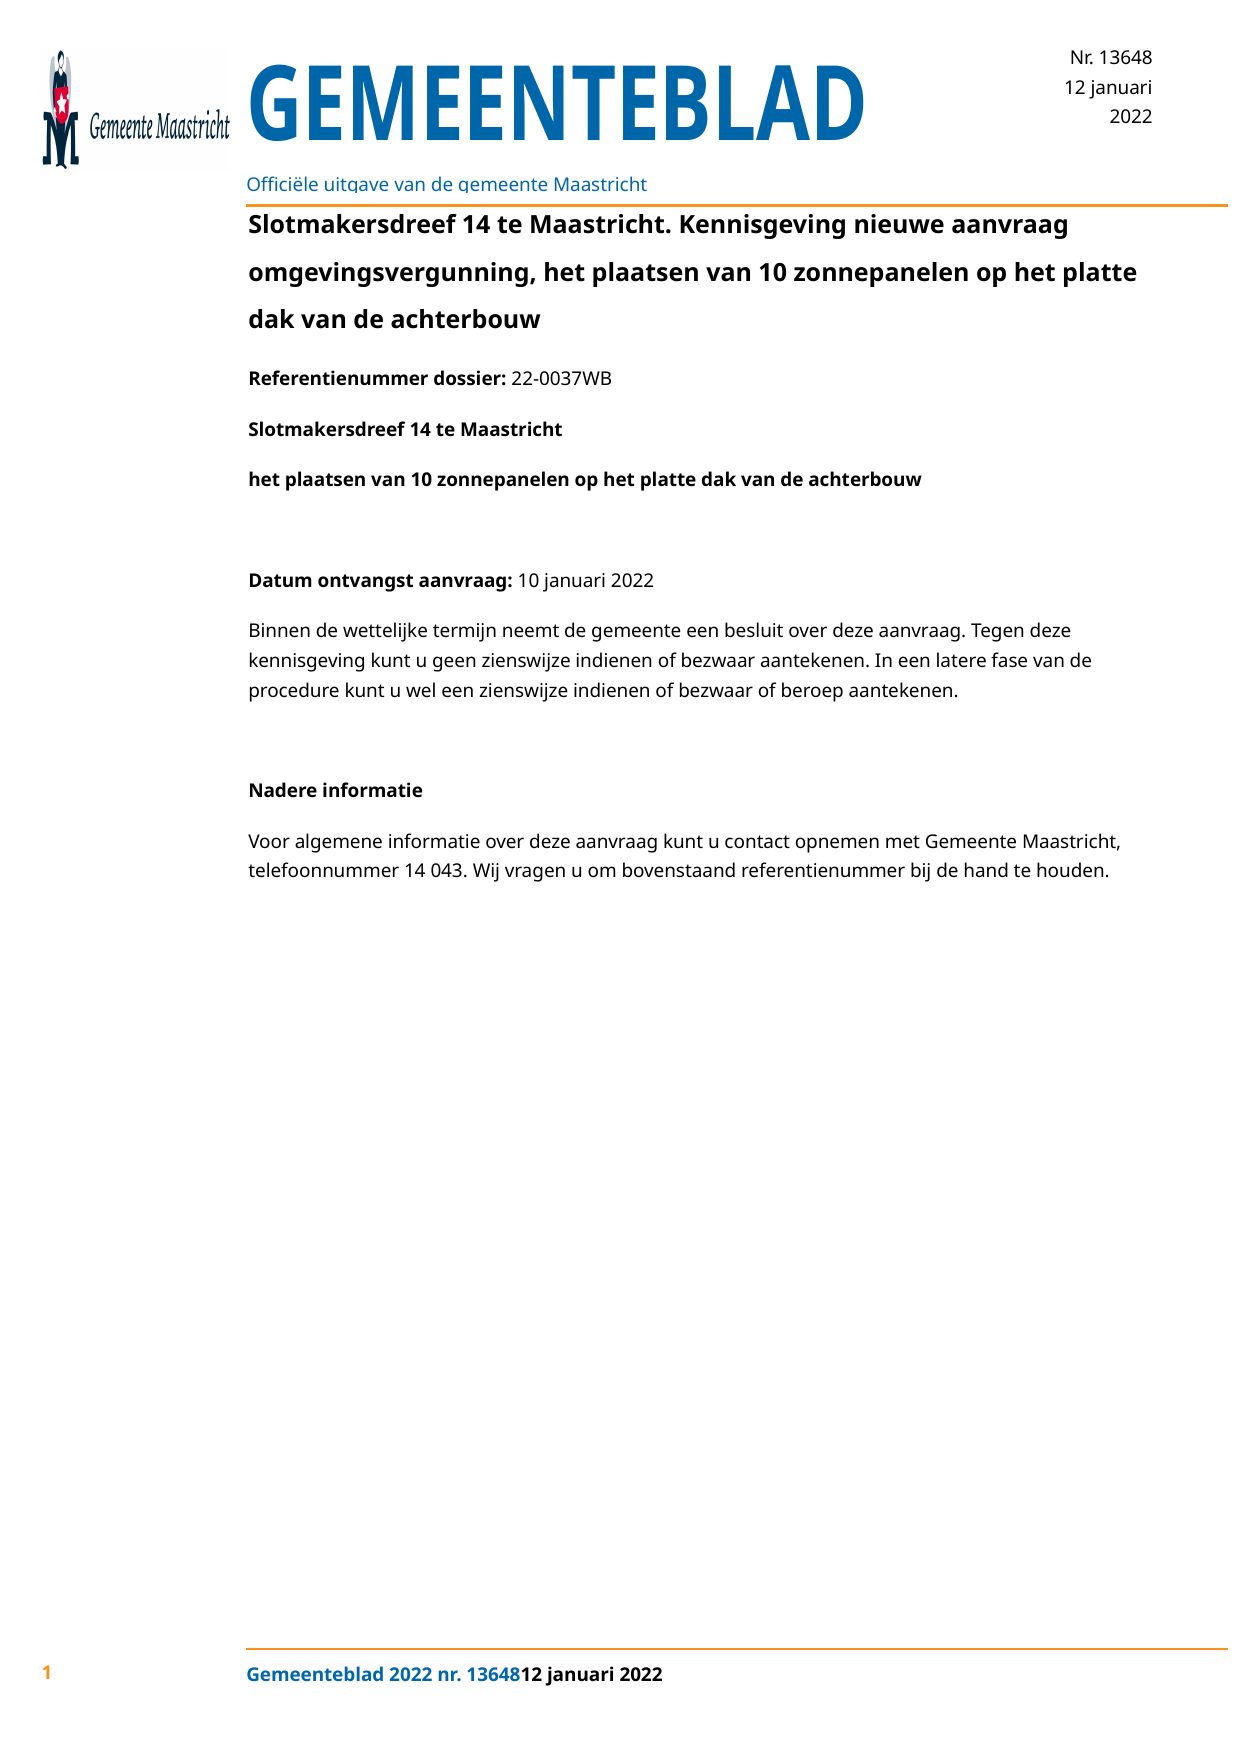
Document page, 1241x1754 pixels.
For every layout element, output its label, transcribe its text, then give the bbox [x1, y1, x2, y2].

text Binnen de wettelijke termijn neemt de gemeente een besluit over deze aanvraag. Tegen deze kennisgeving kunt u geen zienswijze indienen of bezwaar aantekenen. In een latere fase van de procedure kunt u wel een zienswijze indienen of bezwaar of beroep aantekenen. [248, 618, 1152, 702]
text Referentienummer dossier: 22-0037WB [248, 366, 1152, 391]
text Datum ontvangst aanvraag: 10 januari 2022 [248, 567, 1152, 593]
text Slotmakersdreef 14 te Maastricht. Kennisgeving nieuwe aanvraag omgevingsvergunning, het plaatsen van 10 zonnepanelen op het platte dak van de achterbouw [248, 207, 1152, 336]
text het plaatsen van 10 zonnepanelen op het platte dak van de achterbouw [248, 466, 1152, 492]
text Voor algemene informatie over deze aanvraag kunt u contact opnemen met Gemeente Maastricht, telefoonnummer 14 043. Wij vragen u om bovenstaand referentienummer bij de hand te houden. [248, 828, 1152, 883]
text Slotmakersdreef 14 te Maastricht [248, 416, 1152, 442]
text Nadere informatie [248, 778, 1152, 803]
picture [41, 47, 231, 172]
